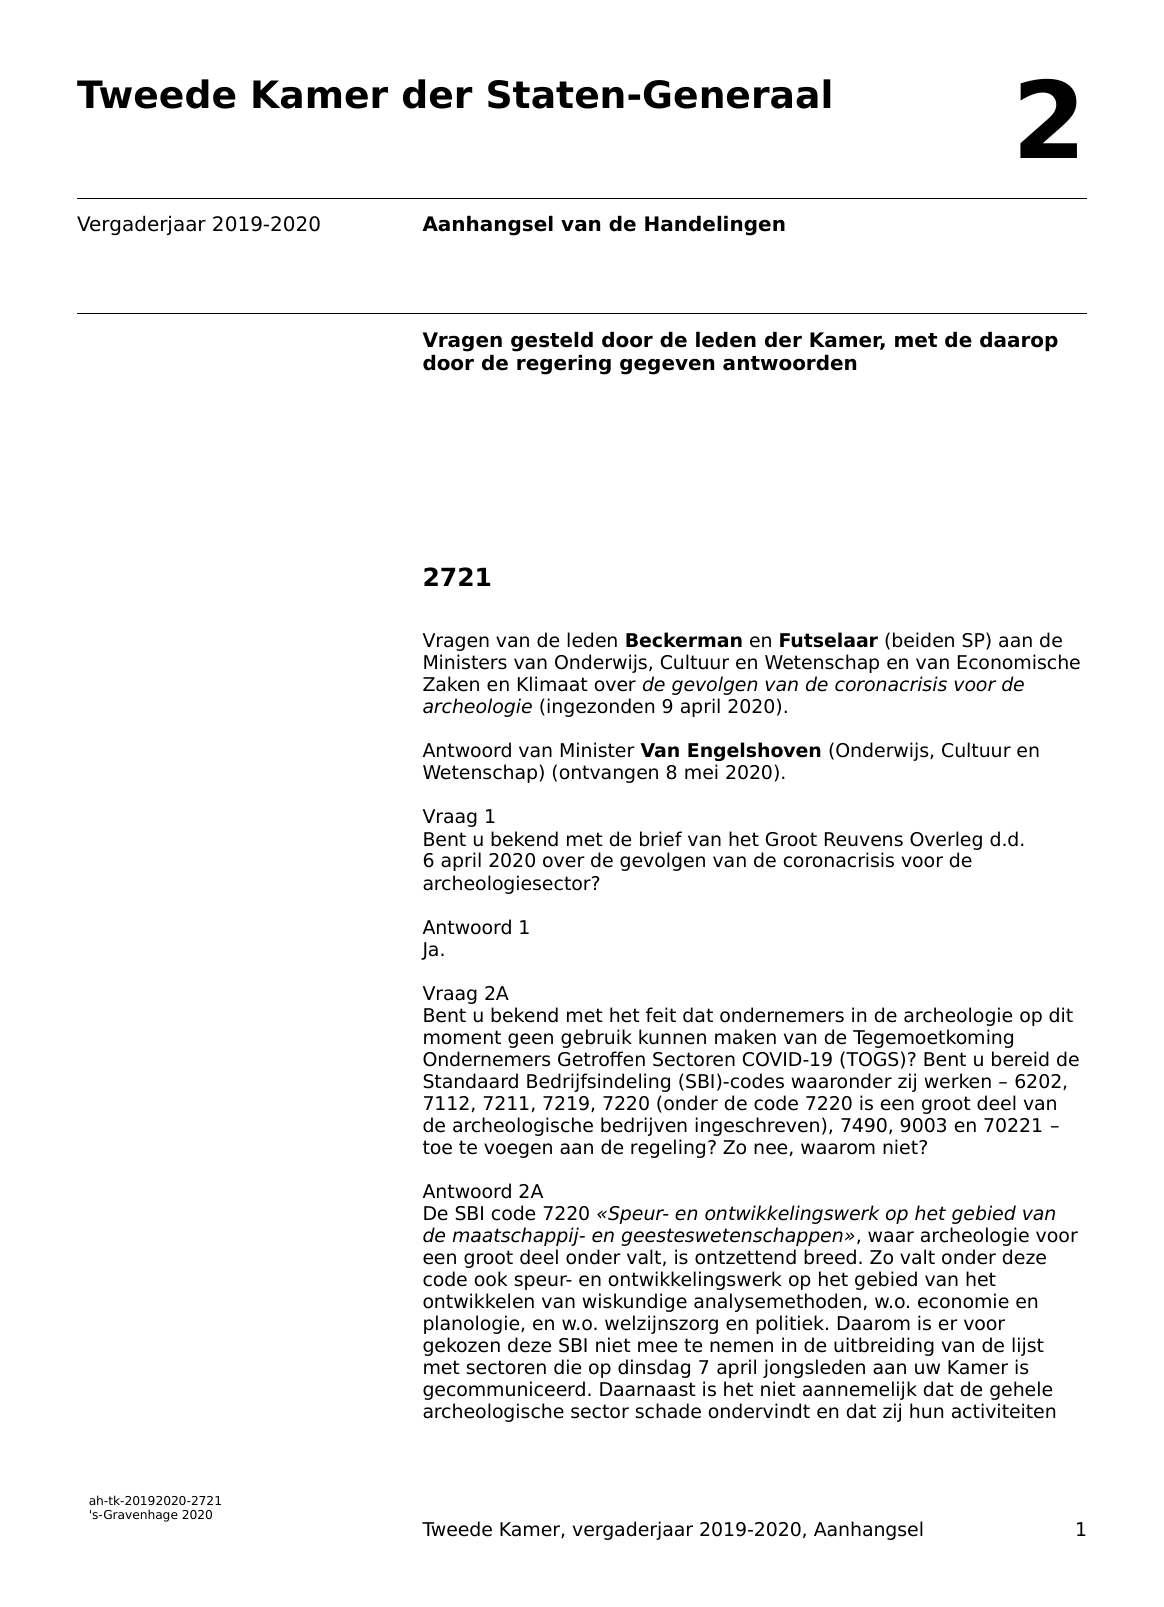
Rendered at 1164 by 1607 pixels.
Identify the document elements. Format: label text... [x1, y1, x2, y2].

text Ja. [422, 938, 1087, 961]
text Antwoord 2A [422, 1181, 1087, 1203]
text ah-tk-20192020-2721 [88, 1494, 323, 1508]
table_cell Vragen gesteld door de leden der Kamer, met de daarop door de regering gegeven antwoorden [422, 314, 1087, 375]
text Bent u bekend met het feit dat ondernemers in de archeologie op dit moment geen gebruik kunnen maken van de Tegemoetkoming Ondernemers Getroffen Sectoren COVID-19 (TOGS)? Bent u bereid de Standaard Bedrijfsindeling (SBI)-codes waaronder zij werken – 6202, 7112, 7211, 7219, 7220 (onder de code 7220 is een groot deel van de archeologische bedrijven ingeschreven), 7490, 9003 en 70221 – toe te voegen aan de regeling? Zo nee, waarom niet? [422, 1005, 1087, 1158]
text 2721 [422, 563, 1087, 592]
table_header Tweede Kamer der Staten-Generaal [77, 59, 886, 198]
table_cell [77, 314, 422, 375]
text Antwoord 1 [422, 917, 1087, 938]
table_header 2 [886, 59, 1087, 198]
text Vraag 1 [422, 806, 1087, 828]
table_cell Vergaderjaar 2019-2020 [77, 199, 422, 313]
text Vragen van de leden Beckerman en Futselaar (beiden SP) aan de Ministers van Onderwijs, Cultuur en Wetenschap en van Economische Zaken en Klimaat over de gevolgen van de coronacrisis voor de archeologie (ingezonden 9 april 2020). [422, 630, 1087, 718]
table_cell Aanhangsel van de Handelingen [422, 199, 1087, 313]
text Antwoord van Minister Van Engelshoven (Onderwijs, Cultuur en Wetenschap) (ontvangen 8 mei 2020). [422, 740, 1087, 784]
text Bent u bekend met de brief van het Groot Reuvens Overleg d.d. 6 april 2020 over de gevolgen van de coronacrisis voor de archeologiesector? [422, 828, 1087, 894]
text 's-Gravenhage 2020 [88, 1508, 323, 1522]
text De SBI code 7220 «Speur- en ontwikkelingswerk op het gebied van de maatschappij- en geesteswetenschappen», waar archeologie voor een groot deel onder valt, is ontzettend breed. Zo valt onder deze code ook speur- en ontwikkelingswerk op het gebied van het ontwikkelen van wiskundige analysemethoden, w.o. economie en planologie, en w.o. welzijnszorg en politiek. Daarom is er voor gekozen deze SBI niet mee te nemen in de uitbreiding van de lijst met sectoren die op dinsdag 7 april jongsleden aan uw Kamer is gecommuniceerd. Daarnaast is het niet aannemelijk dat de gehele archeologische sector schade ondervindt en dat zij hun activiteiten [422, 1203, 1087, 1422]
text Vraag 2A [422, 983, 1087, 1005]
